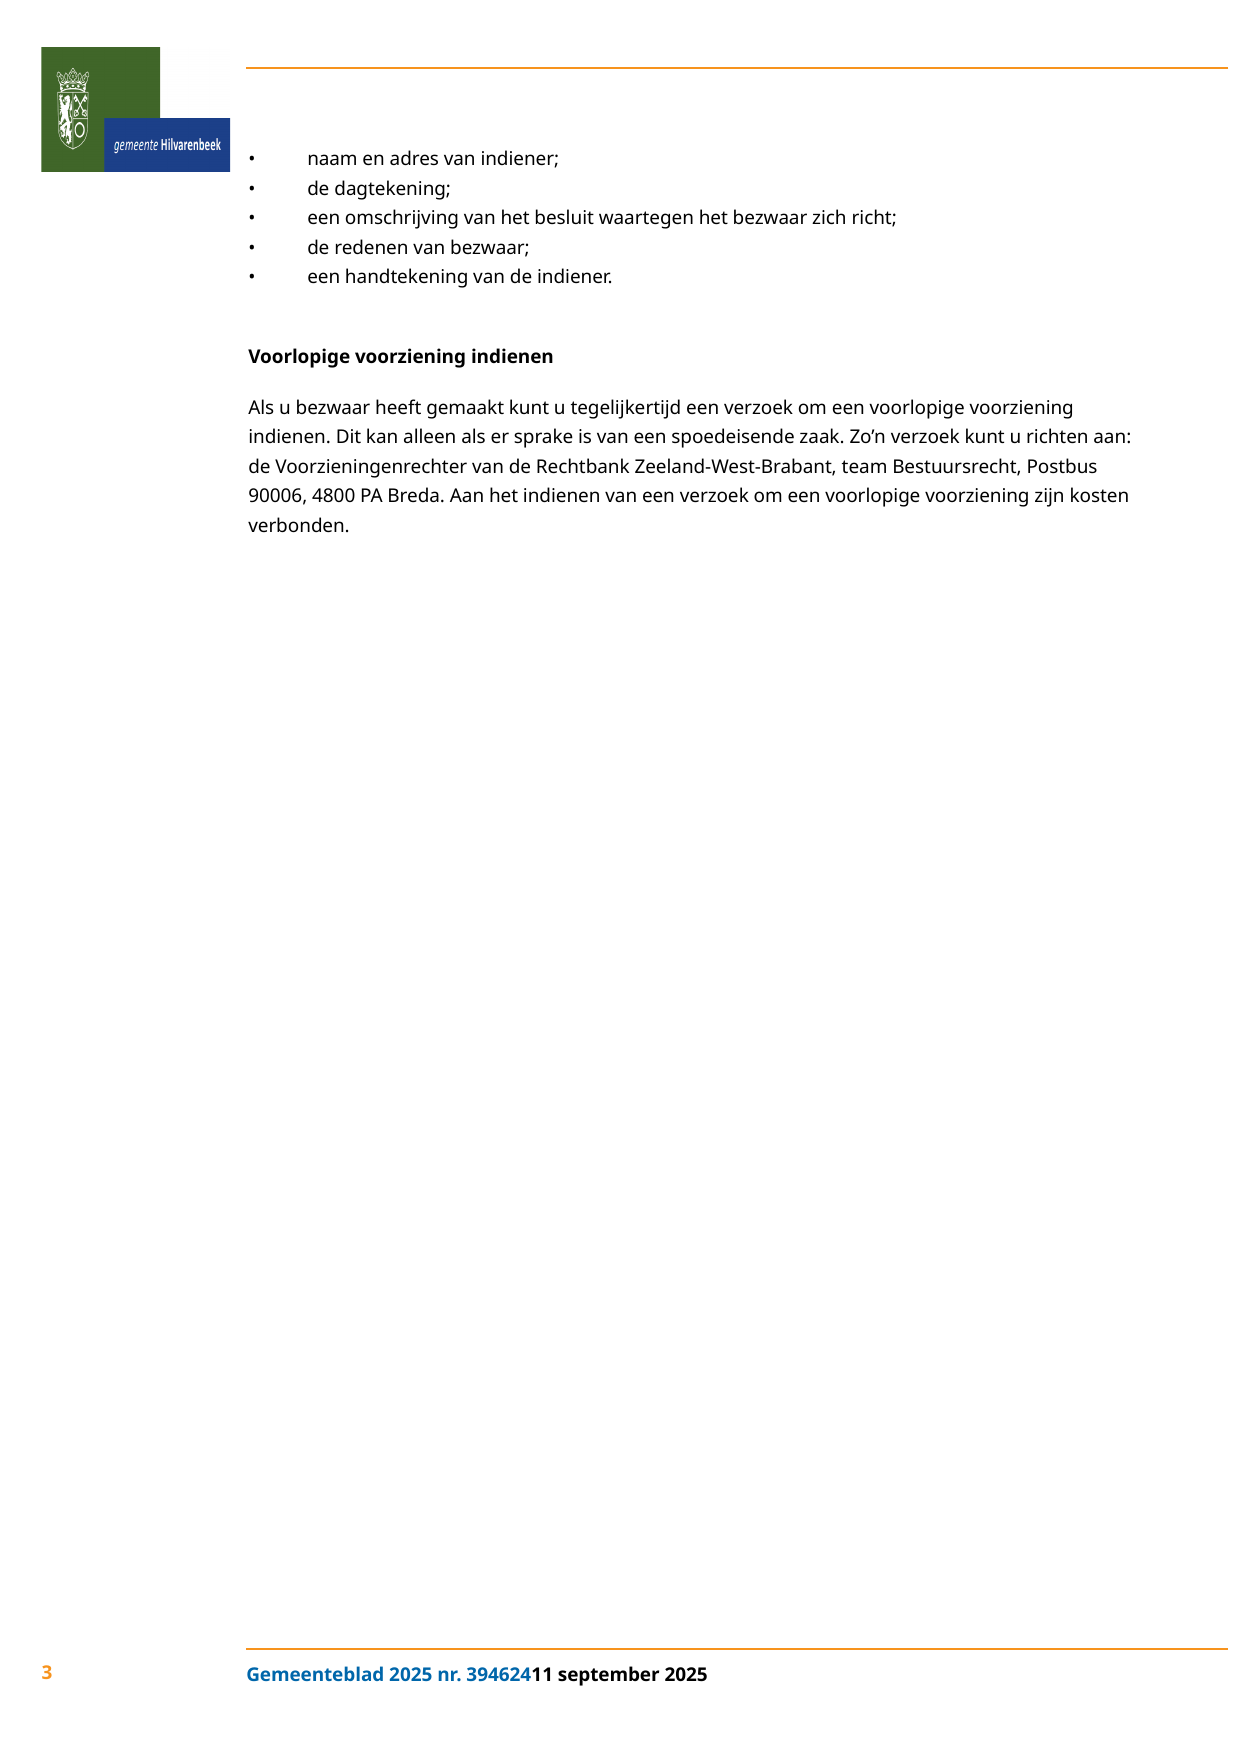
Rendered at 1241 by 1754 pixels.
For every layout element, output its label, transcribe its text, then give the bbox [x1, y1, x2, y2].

list de redenen van bezwaar; [248, 234, 1152, 260]
text Als u bezwaar heeft gemaakt kunt u tegelijkertijd een verzoek om een voorlopige voorziening indienen. Dit kan alleen als er sprake is van een spoedeisende zaak. Zo’n verzoek kunt u richten aan: de Voorzieningenrechter van de Rechtbank Zeeland-West-Brabant, team Bestuursrecht, Postbus 90006, 4800 PA Breda. Aan het indienen van een verzoek om een voorlopige voorziening zijn kosten verbonden. [248, 394, 1152, 538]
list een omschrijving van het besluit waartegen het bezwaar zich richt; [248, 204, 1152, 230]
picture [41, 47, 231, 172]
list een handtekening van de indiener. [248, 263, 1152, 289]
list de dagtekening; [248, 175, 1152, 201]
text Voorlopige voorziening indienen [248, 343, 1152, 369]
list naam en adres van indiener; [248, 145, 1152, 171]
